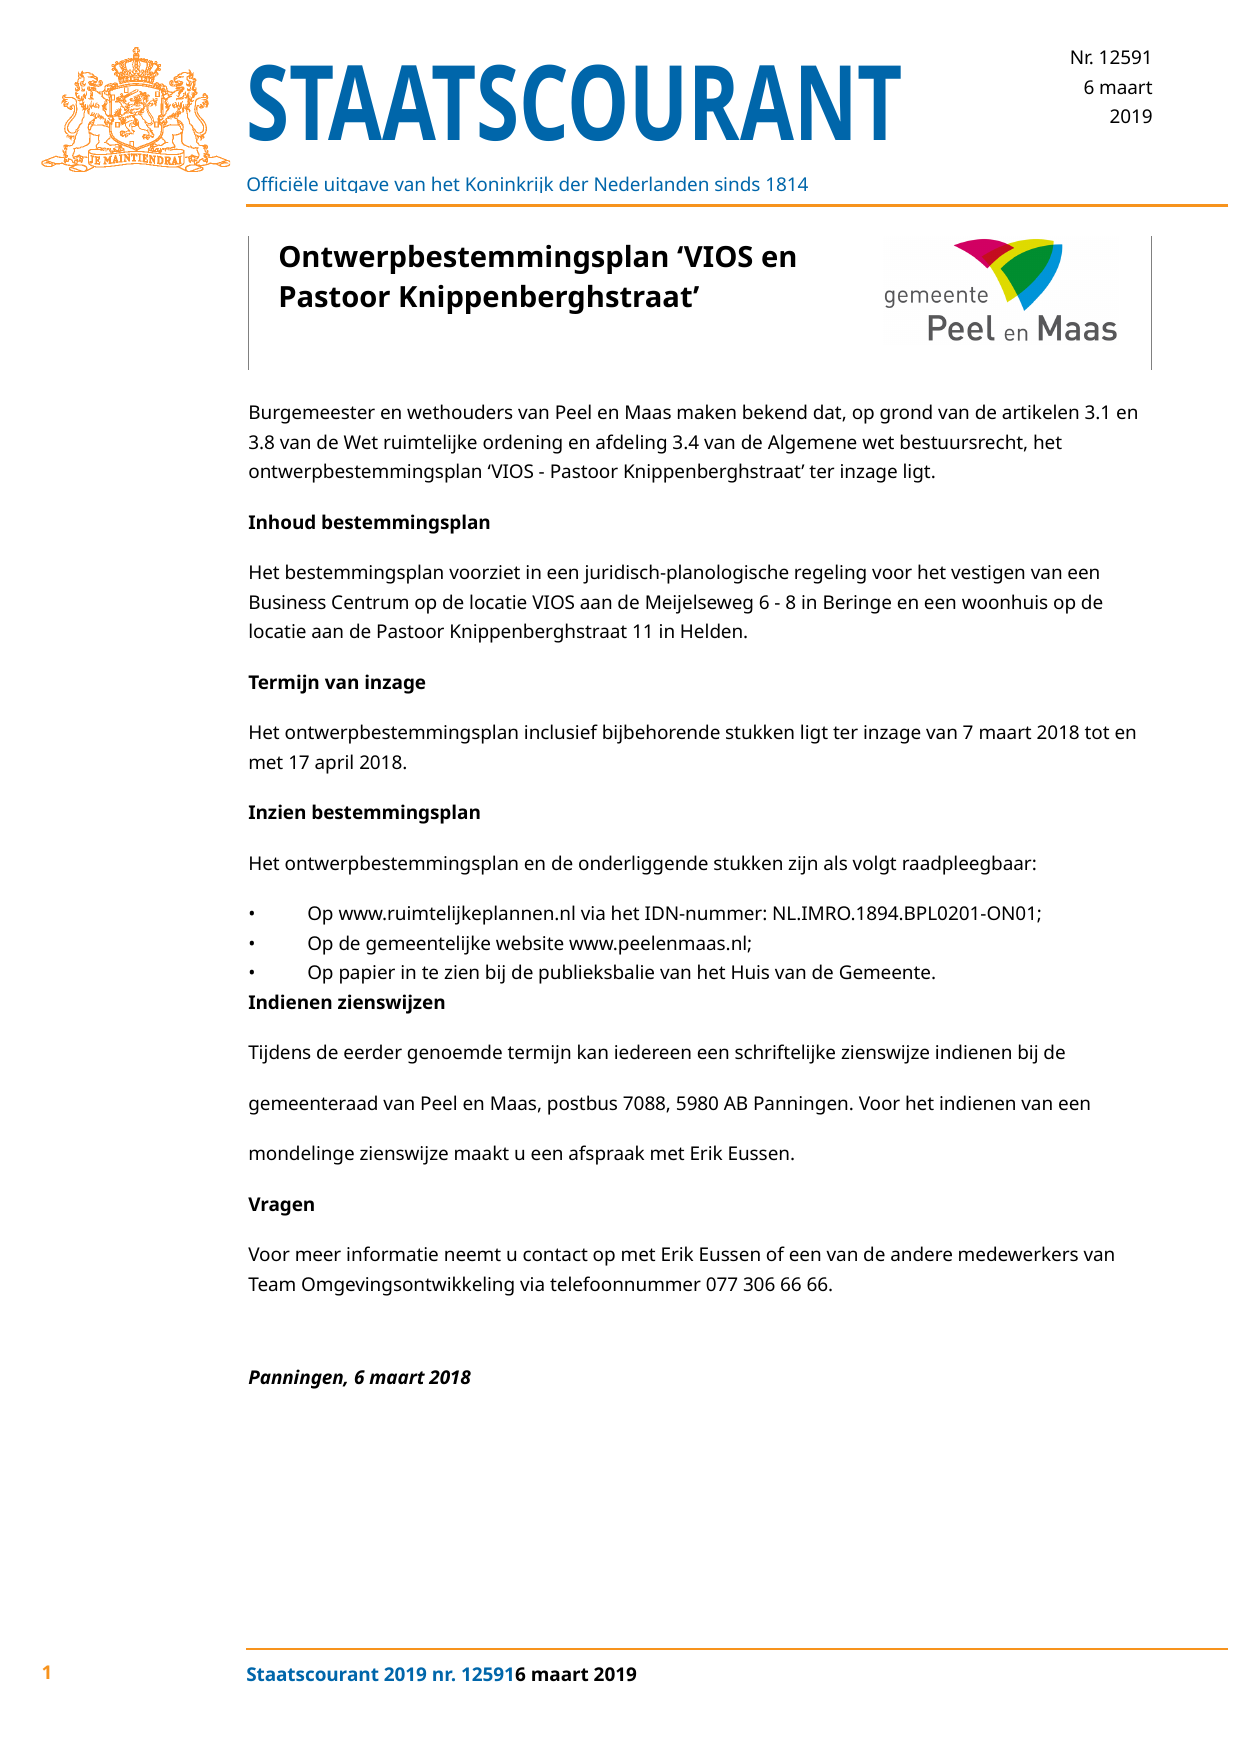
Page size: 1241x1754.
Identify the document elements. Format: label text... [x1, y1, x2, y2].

text Vragen [248, 1191, 1152, 1216]
text mondelinge zienswijze maakt u een afspraak met Erik Eussen. [248, 1140, 1152, 1166]
table_header [850, 236, 1151, 370]
text Panningen, 6 maart 2018 [248, 1364, 1152, 1390]
picture [41, 47, 231, 172]
text gemeenteraad van Peel en Maas, postbus 7088, 5980 AB Panningen. Voor het indienen van een [248, 1090, 1152, 1116]
list Op www.ruimtelijkeplannen.nl via het IDN-nummer: NL.IMRO.1894.BPL0201-ON01; [248, 900, 1152, 926]
text Inhoud bestemmingsplan [248, 509, 1152, 535]
text Tijdens de eerder genoemde termijn kan iedereen een schriftelijke zienswijze indienen bij de [248, 1039, 1152, 1065]
text Voor meer informatie neemt u contact op met Erik Eussen of een van de andere medewerkers van Team Omgevingsontwikkeling via telefoonnummer 077 306 66 66. [248, 1241, 1152, 1296]
list Op de gemeentelijke website www.peelenmaas.nl; [248, 930, 1152, 956]
text Het ontwerpbestemmingsplan en de onderliggende stukken zijn als volgt raadpleegbaar: [248, 850, 1152, 876]
picture [882, 236, 1119, 345]
text Het bestemmingsplan voorziet in een juridisch-planologische regeling voor het vestigen van een Business Centrum op de locatie VIOS aan de Meijelseweg 6 - 8 in Beringe en een woonhuis op de locatie aan de Pastoor Knippenberghstraat 11 in Helden. [248, 559, 1152, 644]
text Het ontwerpbestemmingsplan inclusief bijbehorende stukken ligt ter inzage van 7 maart 2018 tot en met 17 april 2018. [248, 719, 1152, 775]
text Indienen zienswijzen [248, 989, 1152, 1015]
list Op papier in te zien bij de publieksbalie van het Huis van de Gemeente. [248, 959, 1152, 985]
text Burgemeester en wethouders van Peel en Maas maken bekend dat, op grond van de artikelen 3.1 en 3.8 van de Wet ruimtelijke ordening en afdeling 3.4 van de Algemene wet bestuursrecht, het ontwerpbestemmingsplan ‘VIOS - Pastoor Knippenberghstraat’ ter inzage ligt. [248, 399, 1152, 484]
text Termijn van inzage [248, 669, 1152, 695]
text Inzien bestemmingsplan [248, 799, 1152, 825]
table_header Ontwerpbestemmingsplan ‘VIOS en Pastoor Knippenberghstraat’ [249, 236, 850, 370]
